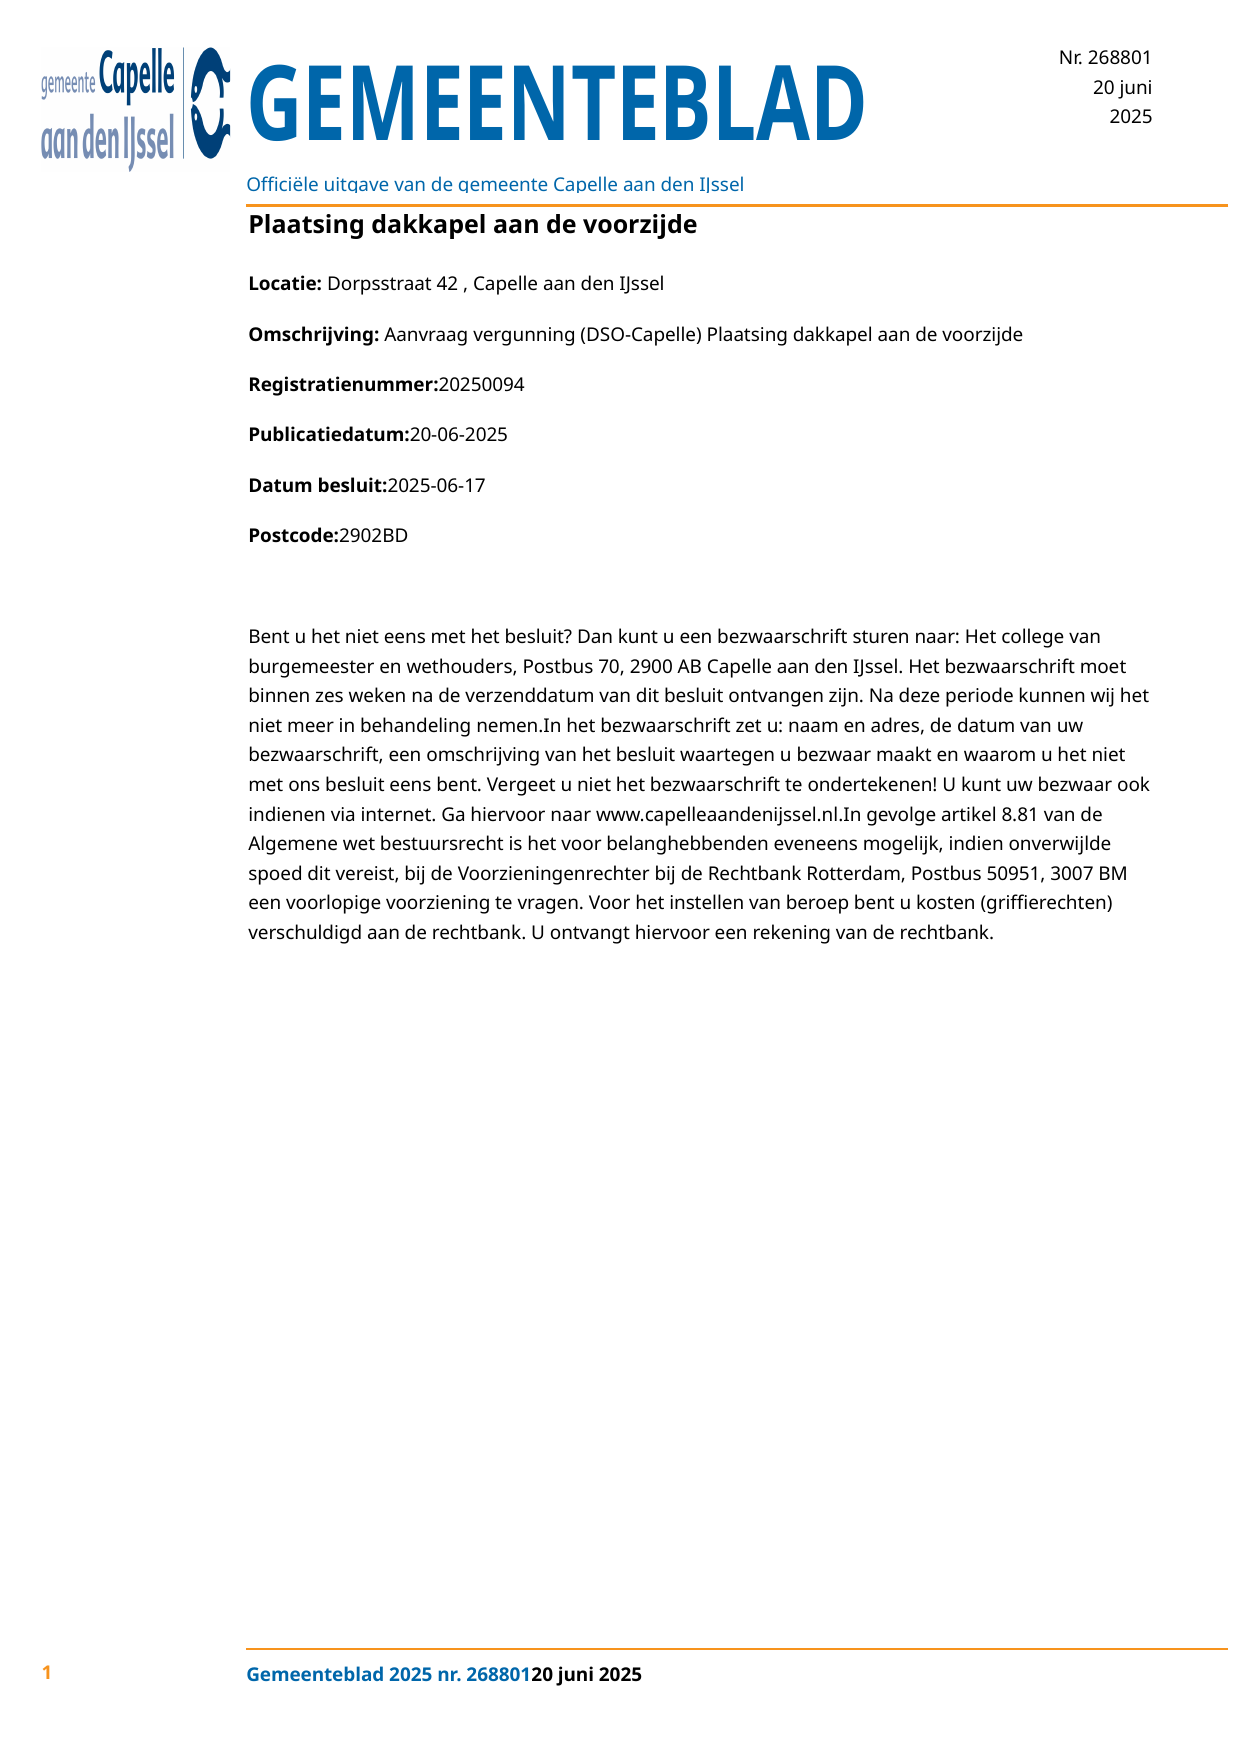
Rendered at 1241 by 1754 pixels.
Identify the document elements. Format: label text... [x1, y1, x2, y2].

picture [41, 47, 231, 172]
text Datum besluit:2025-06-17 [248, 472, 1152, 498]
text Locatie: Dorpsstraat 42 , Capelle aan den IJssel [248, 270, 1152, 296]
text Bent u het niet eens met het besluit? Dan kunt u een bezwaarschrift sturen naar: Het college van burgemeester en wethouders, Postbus 70, 2900 AB Capelle aan den IJssel. Het bezwaarschrift moet binnen zes weken na de verzenddatum van dit besluit ontvangen zijn. Na deze periode kunnen wij het niet meer in behandeling nemen.In het bezwaarschrift zet u: naam en adres, de datum van uw bezwaarschrift, een omschrijving van het besluit waartegen u bezwaar maakt en waarom u het niet met ons besluit eens bent. Vergeet u niet het bezwaarschrift te ondertekenen! U kunt uw bezwaar ook indienen via internet. Ga hiervoor naar www.capelleaandenijssel.nl.In gevolge artikel 8.81 van de Algemene wet bestuursrecht is het voor belanghebbenden eveneens mogelijk, indien onverwijlde spoed dit vereist, bij de Voorzieningenrechter bij de Rechtbank Rotterdam, Postbus 50951, 3007 BM een voorlopige voorziening te vragen. Voor het instellen van beroep bent u kosten (griffierechten) verschuldigd aan de rechtbank. U ontvangt hiervoor een rekening van de rechtbank. [248, 623, 1152, 945]
text Postcode:2902BD [248, 522, 1152, 548]
text Registratienummer:20250094 [248, 371, 1152, 397]
text Plaatsing dakkapel aan de voorzijde [248, 207, 1152, 241]
text Omschrijving: Aanvraag vergunning (DSO-Capelle) Plaatsing dakkapel aan de voorzijde [248, 321, 1152, 346]
text Publicatiedatum:20-06-2025 [248, 422, 1152, 447]
